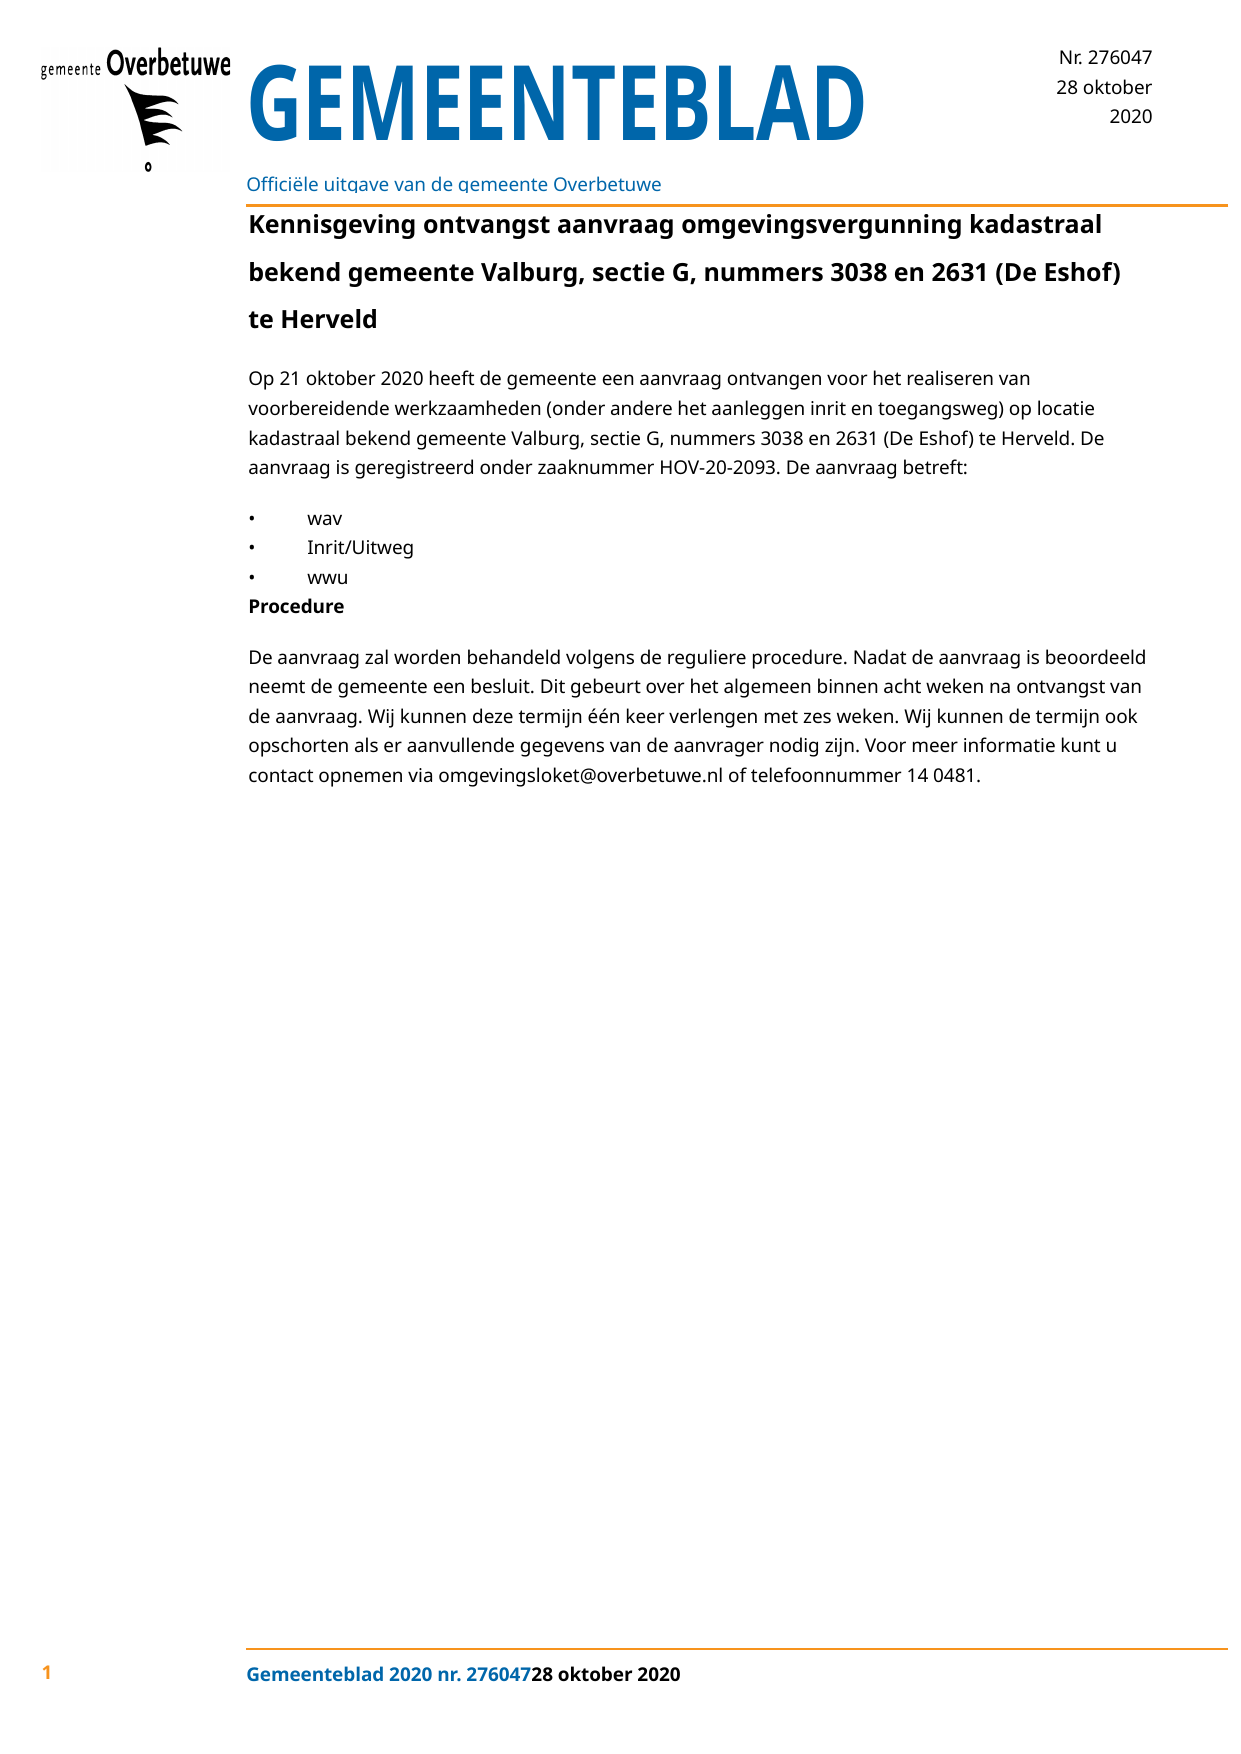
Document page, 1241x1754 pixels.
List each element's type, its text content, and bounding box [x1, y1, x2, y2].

picture [41, 47, 231, 172]
text Procedure [248, 593, 1152, 619]
text De aanvraag zal worden behandeld volgens de reguliere procedure. Nadat de aanvraag is beoordeeld neemt de gemeente een besluit. Dit gebeurt over het algemeen binnen acht weken na ontvangst van de aanvraag. Wij kunnen deze termijn één keer verlengen met zes weken. Wij kunnen de termijn ook opschorten als er aanvullende gegevens van de aanvrager nodig zijn. Voor meer informatie kunt u contact opnemen via omgevingsloket@overbetuwe.nl of telefoonnummer 14 0481. [248, 644, 1152, 788]
text Op 21 oktober 2020 heeft de gemeente een aanvraag ontvangen voor het realiseren van voorbereidende werkzaamheden (onder andere het aanleggen inrit en toegangsweg) op locatie kadastraal bekend gemeente Valburg, sectie G, nummers 3038 en 2631 (De Eshof) te Herveld. De aanvraag is geregistreerd onder zaaknummer HOV-20-2093. De aanvraag betreft: [248, 366, 1152, 480]
list wav [248, 505, 1152, 530]
list Inrit/Uitweg [248, 534, 1152, 560]
text Kennisgeving ontvangst aanvraag omgevingsvergunning kadastraal bekend gemeente Valburg, sectie G, nummers 3038 en 2631 (De Eshof) te Herveld [248, 207, 1152, 336]
list wwu [248, 564, 1152, 589]
